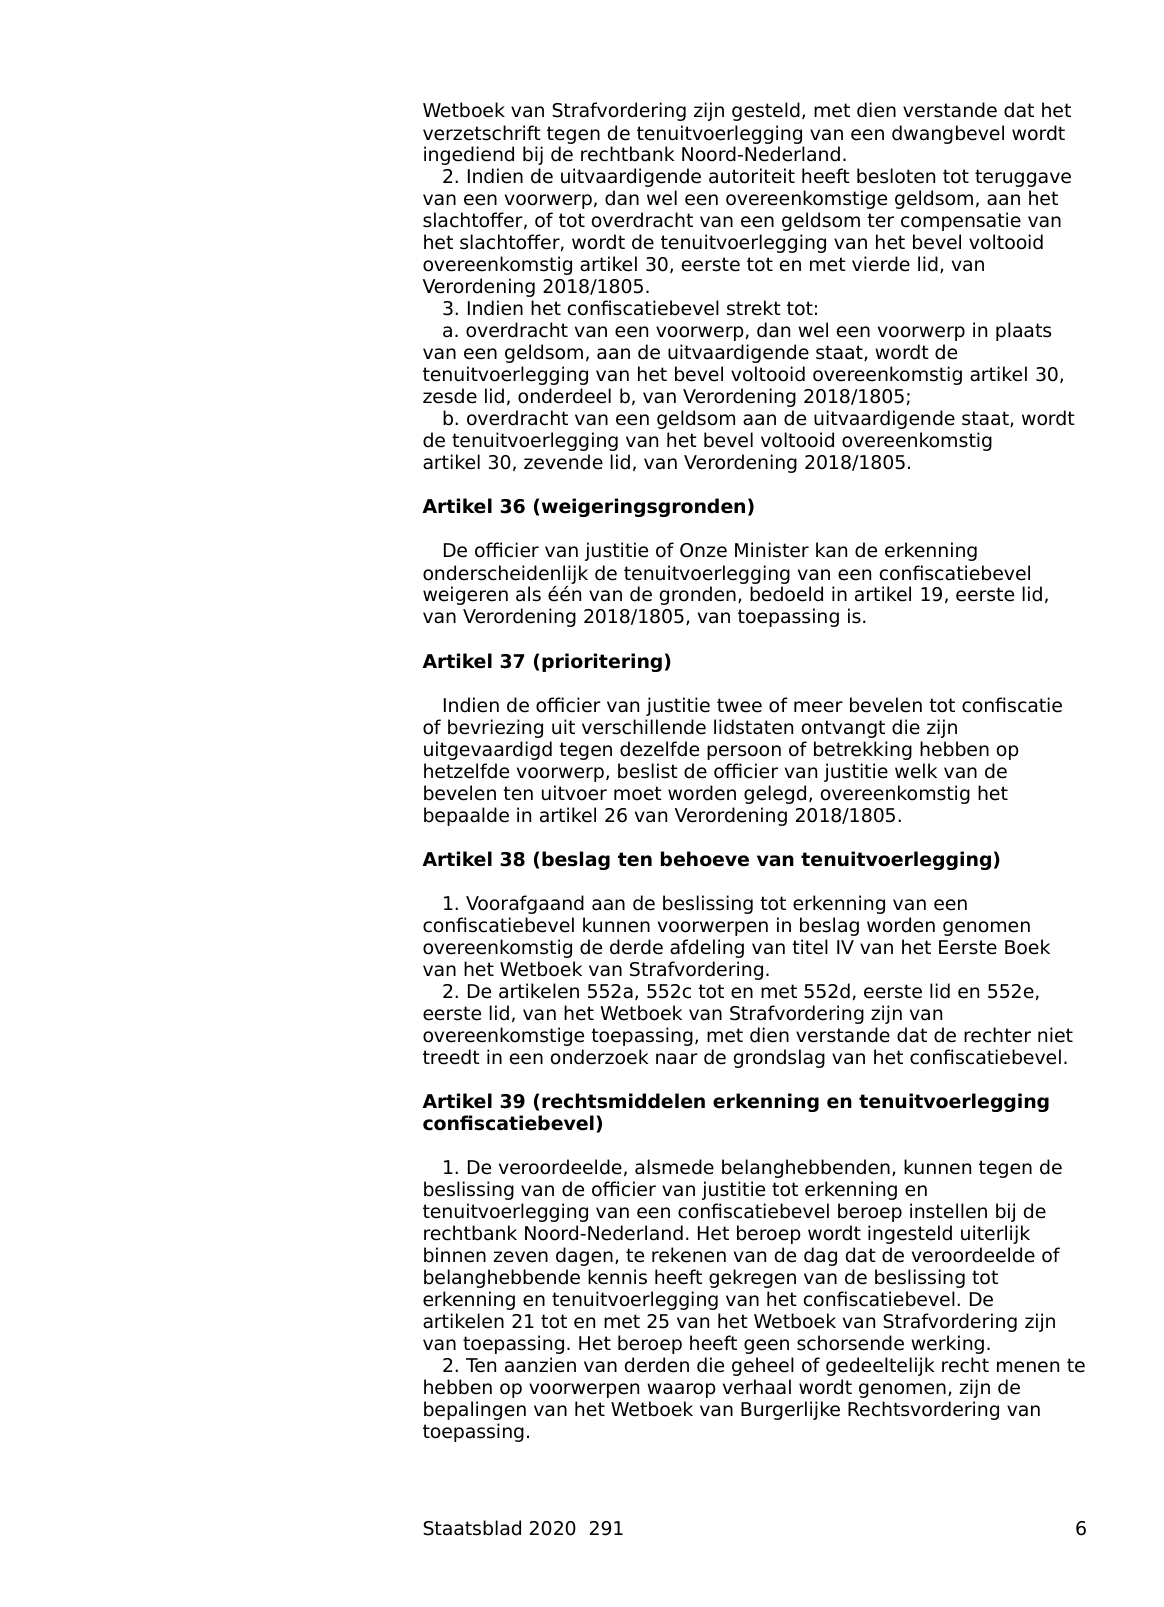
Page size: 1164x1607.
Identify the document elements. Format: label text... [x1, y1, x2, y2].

subtitle Artikel 36 (weigeringsgronden) [422, 496, 1087, 518]
subtitle Artikel 37 (prioritering) [422, 651, 1087, 672]
text a. overdracht van een voorwerp, dan wel een voorwerp in plaats van een geldsom, aan de uitvaardigende staat, wordt de tenuitvoerlegging van het bevel voltooid overeenkomstig artikel 30, zesde lid, onderdeel b, van Verordening 2018/1805; [422, 320, 1087, 408]
subtitle Artikel 39 (rechtsmiddelen erkenning en tenuitvoerlegging confiscatiebevel) [422, 1091, 1087, 1135]
text 1. De veroordeelde, alsmede belanghebbenden, kunnen tegen de beslissing van de officier van justitie tot erkenning en tenuitvoerlegging van een confiscatiebevel beroep instellen bij de rechtbank Noord-Nederland. Het beroep wordt ingesteld uiterlijk binnen zeven dagen, te rekenen van de dag dat de veroordeelde of belanghebbende kennis heeft gekregen van de beslissing tot erkenning en tenuitvoerlegging van het confiscatiebevel. De artikelen 21 tot en met 25 van het Wetboek van Strafvordering zijn van toepassing. Het beroep heeft geen schorsende werking. [422, 1157, 1087, 1355]
text b. overdracht van een geldsom aan de uitvaardigende staat, wordt de tenuitvoerlegging van het bevel voltooid overeenkomstig artikel 30, zevende lid, van Verordening 2018/1805. [422, 408, 1087, 474]
text 2. De artikelen 552a, 552c tot en met 552d, eerste lid en 552e, eerste lid, van het Wetboek van Strafvordering zijn van overeenkomstige toepassing, met dien verstande dat de rechter niet treedt in een onderzoek naar de grondslag van het confiscatiebevel. [422, 981, 1087, 1069]
subtitle Artikel 38 (beslag ten behoeve van tenuitvoerlegging) [422, 849, 1087, 871]
text De officier van justitie of Onze Minister kan de erkenning onderscheidenlijk de tenuitvoerlegging van een confiscatiebevel weigeren als één van de gronden, bedoeld in artikel 19, eerste lid, van Verordening 2018/1805, van toepassing is. [422, 540, 1087, 628]
text 2. Ten aanzien van derden die geheel of gedeeltelijk recht menen te hebben op voorwerpen waarop verhaal wordt genomen, zijn de bepalingen van het Wetboek van Burgerlijke Rechtsvordering van toepassing. [422, 1355, 1087, 1443]
text 1. Voorafgaand aan de beslissing tot erkenning van een confiscatiebevel kunnen voorwerpen in beslag worden genomen overeenkomstig de derde afdeling van titel IV van het Eerste Boek van het Wetboek van Strafvordering. [422, 893, 1087, 981]
text Indien de officier van justitie twee of meer bevelen tot confiscatie of bevriezing uit verschillende lidstaten ontvangt die zijn uitgevaardigd tegen dezelfde persoon of betrekking hebben op hetzelfde voorwerp, beslist de officier van justitie welk van de bevelen ten uitvoer moet worden gelegd, overeenkomstig het bepaalde in artikel 26 van Verordening 2018/1805. [422, 695, 1087, 827]
text 2. Indien de uitvaardigende autoriteit heeft besloten tot teruggave van een voorwerp, dan wel een overeenkomstige geldsom, aan het slachtoffer, of tot overdracht van een geldsom ter compensatie van het slachtoffer, wordt de tenuitvoerlegging van het bevel voltooid overeenkomstig artikel 30, eerste tot en met vierde lid, van Verordening 2018/1805. [422, 166, 1087, 298]
text 3. Indien het confiscatiebevel strekt tot: [422, 298, 1087, 320]
text Wetboek van Strafvordering zijn gesteld, met dien verstande dat het verzetschrift tegen de tenuitvoerlegging van een dwangbevel wordt ingediend bij de rechtbank Noord-Nederland. [422, 100, 1087, 166]
